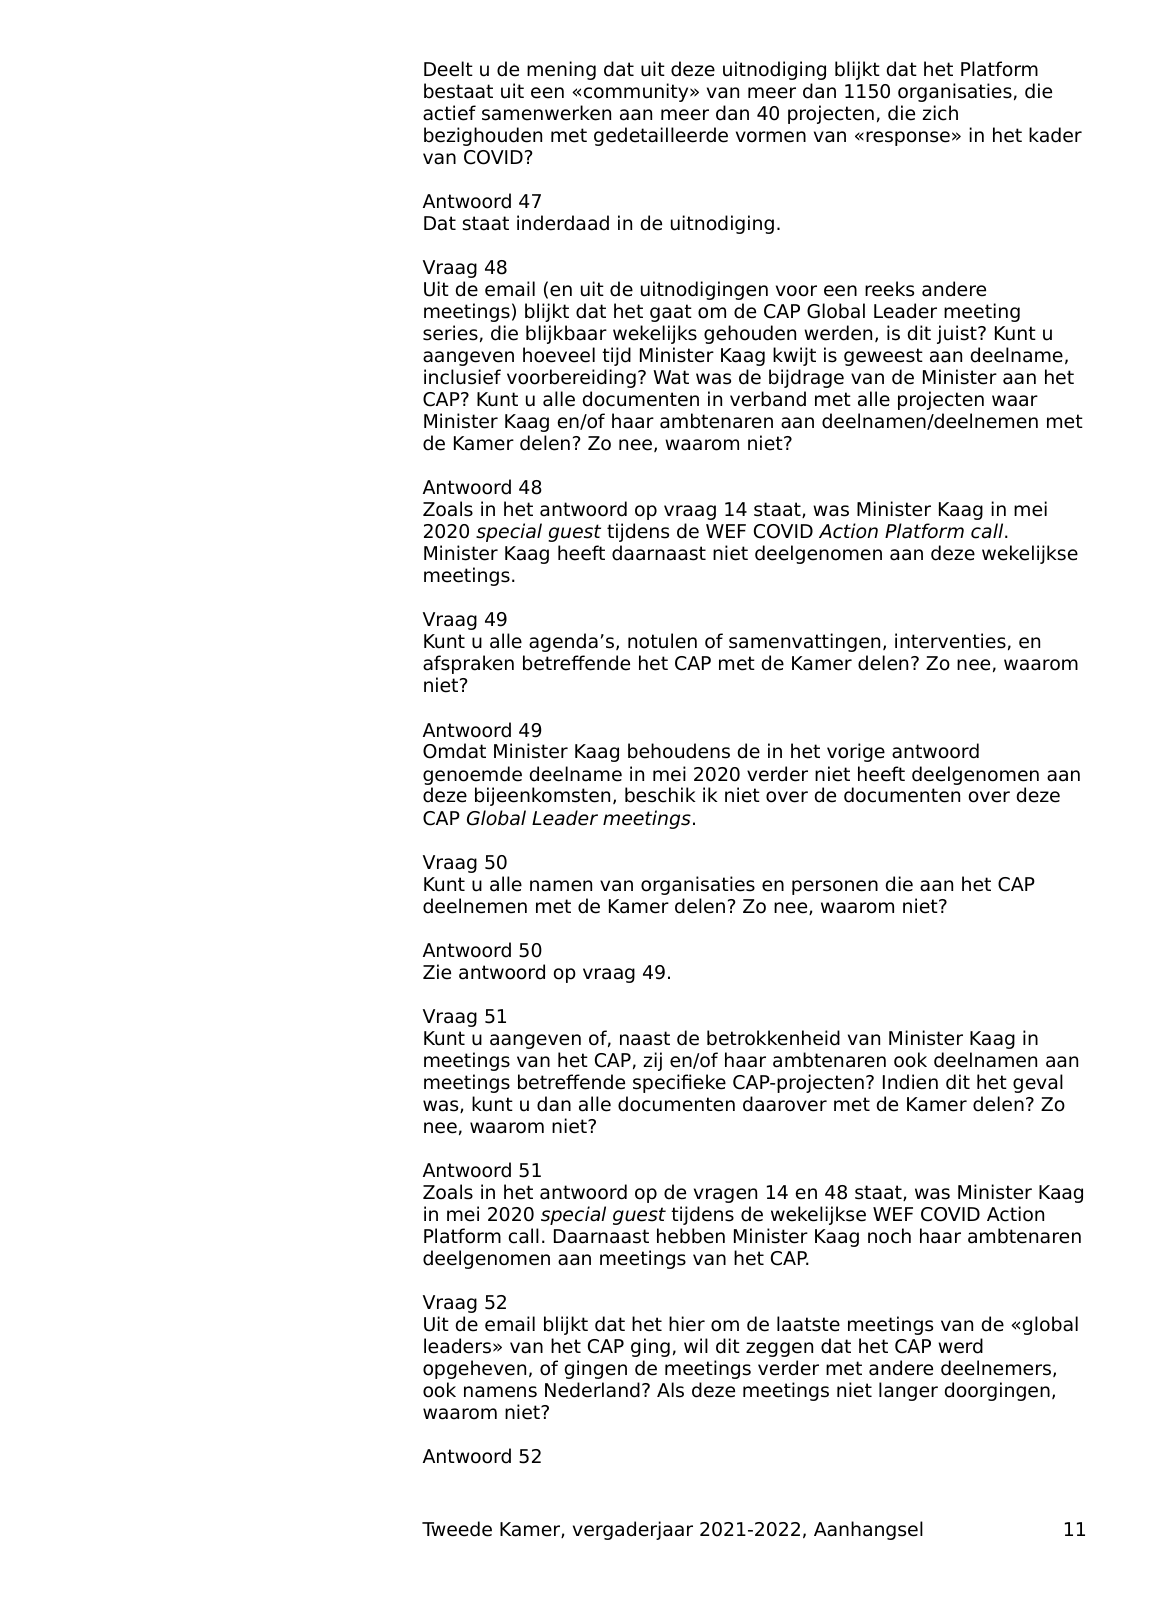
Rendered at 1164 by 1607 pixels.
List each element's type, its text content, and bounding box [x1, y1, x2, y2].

text Antwoord 52 [422, 1446, 1087, 1468]
text Vraag 48 [422, 257, 1087, 279]
text Antwoord 48 [422, 477, 1087, 499]
text Vraag 51 [422, 1006, 1087, 1028]
text Vraag 49 [422, 609, 1087, 631]
text Uit de email blijkt dat het hier om de laatste meetings van de «global leaders» van het CAP ging, wil dit zeggen dat het CAP werd opgeheven, of gingen de meetings verder met andere deelnemers, ook namens Nederland? Als deze meetings niet langer doorgingen, waarom niet? [422, 1314, 1087, 1424]
text Deelt u de mening dat uit deze uitnodiging blijkt dat het Platform bestaat uit een «community» van meer dan 1150 organisaties, die actief samenwerken aan meer dan 40 projecten, die zich bezighouden met gedetailleerde vormen van «response» in het kader van COVID? [422, 59, 1087, 169]
text Uit de email (en uit de uitnodigingen voor een reeks andere meetings) blijkt dat het gaat om de CAP Global Leader meeting series, die blijkbaar wekelijks gehouden werden, is dit juist? Kunt u aangeven hoeveel tijd Minister Kaag kwijt is geweest aan deelname, inclusief voorbereiding? Wat was de bijdrage van de Minister aan het CAP? Kunt u alle documenten in verband met alle projecten waar Minister Kaag en/of haar ambtenaren aan deelnamen/deelnemen met de Kamer delen? Zo nee, waarom niet? [422, 279, 1087, 455]
text Antwoord 47 [422, 191, 1087, 213]
text Antwoord 49 [422, 719, 1087, 741]
text Omdat Minister Kaag behoudens de in het vorige antwoord genoemde deelname in mei 2020 verder niet heeft deelgenomen aan deze bijeenkomsten, beschik ik niet over de documenten over deze CAP Global Leader meetings. [422, 741, 1087, 829]
text Antwoord 51 [422, 1160, 1087, 1182]
text Kunt u alle namen van organisaties en personen die aan het CAP deelnemen met de Kamer delen? Zo nee, waarom niet? [422, 873, 1087, 917]
text Antwoord 50 [422, 940, 1087, 962]
text Kunt u alle agenda’s, notulen of samenvattingen, interventies, en afspraken betreffende het CAP met de Kamer delen? Zo nee, waarom niet? [422, 631, 1087, 697]
text Vraag 50 [422, 852, 1087, 873]
text Kunt u aangeven of, naast de betrokkenheid van Minister Kaag in meetings van het CAP, zij en/of haar ambtenaren ook deelnamen aan meetings betreffende specifieke CAP-projecten? Indien dit het geval was, kunt u dan alle documenten daarover met de Kamer delen? Zo nee, waarom niet? [422, 1028, 1087, 1138]
text Dat staat inderdaad in de uitnodiging. [422, 213, 1087, 235]
text Zie antwoord op vraag 49. [422, 962, 1087, 984]
text Vraag 52 [422, 1292, 1087, 1314]
text Zoals in het antwoord op vraag 14 staat, was Minister Kaag in mei 2020 special guest tijdens de WEF COVID Action Platform call. Minister Kaag heeft daarnaast niet deelgenomen aan deze wekelijkse meetings. [422, 499, 1087, 587]
text Zoals in het antwoord op de vragen 14 en 48 staat, was Minister Kaag in mei 2020 special guest tijdens de wekelijkse WEF COVID Action Platform call. Daarnaast hebben Minister Kaag noch haar ambtenaren deelgenomen aan meetings van het CAP. [422, 1182, 1087, 1270]
